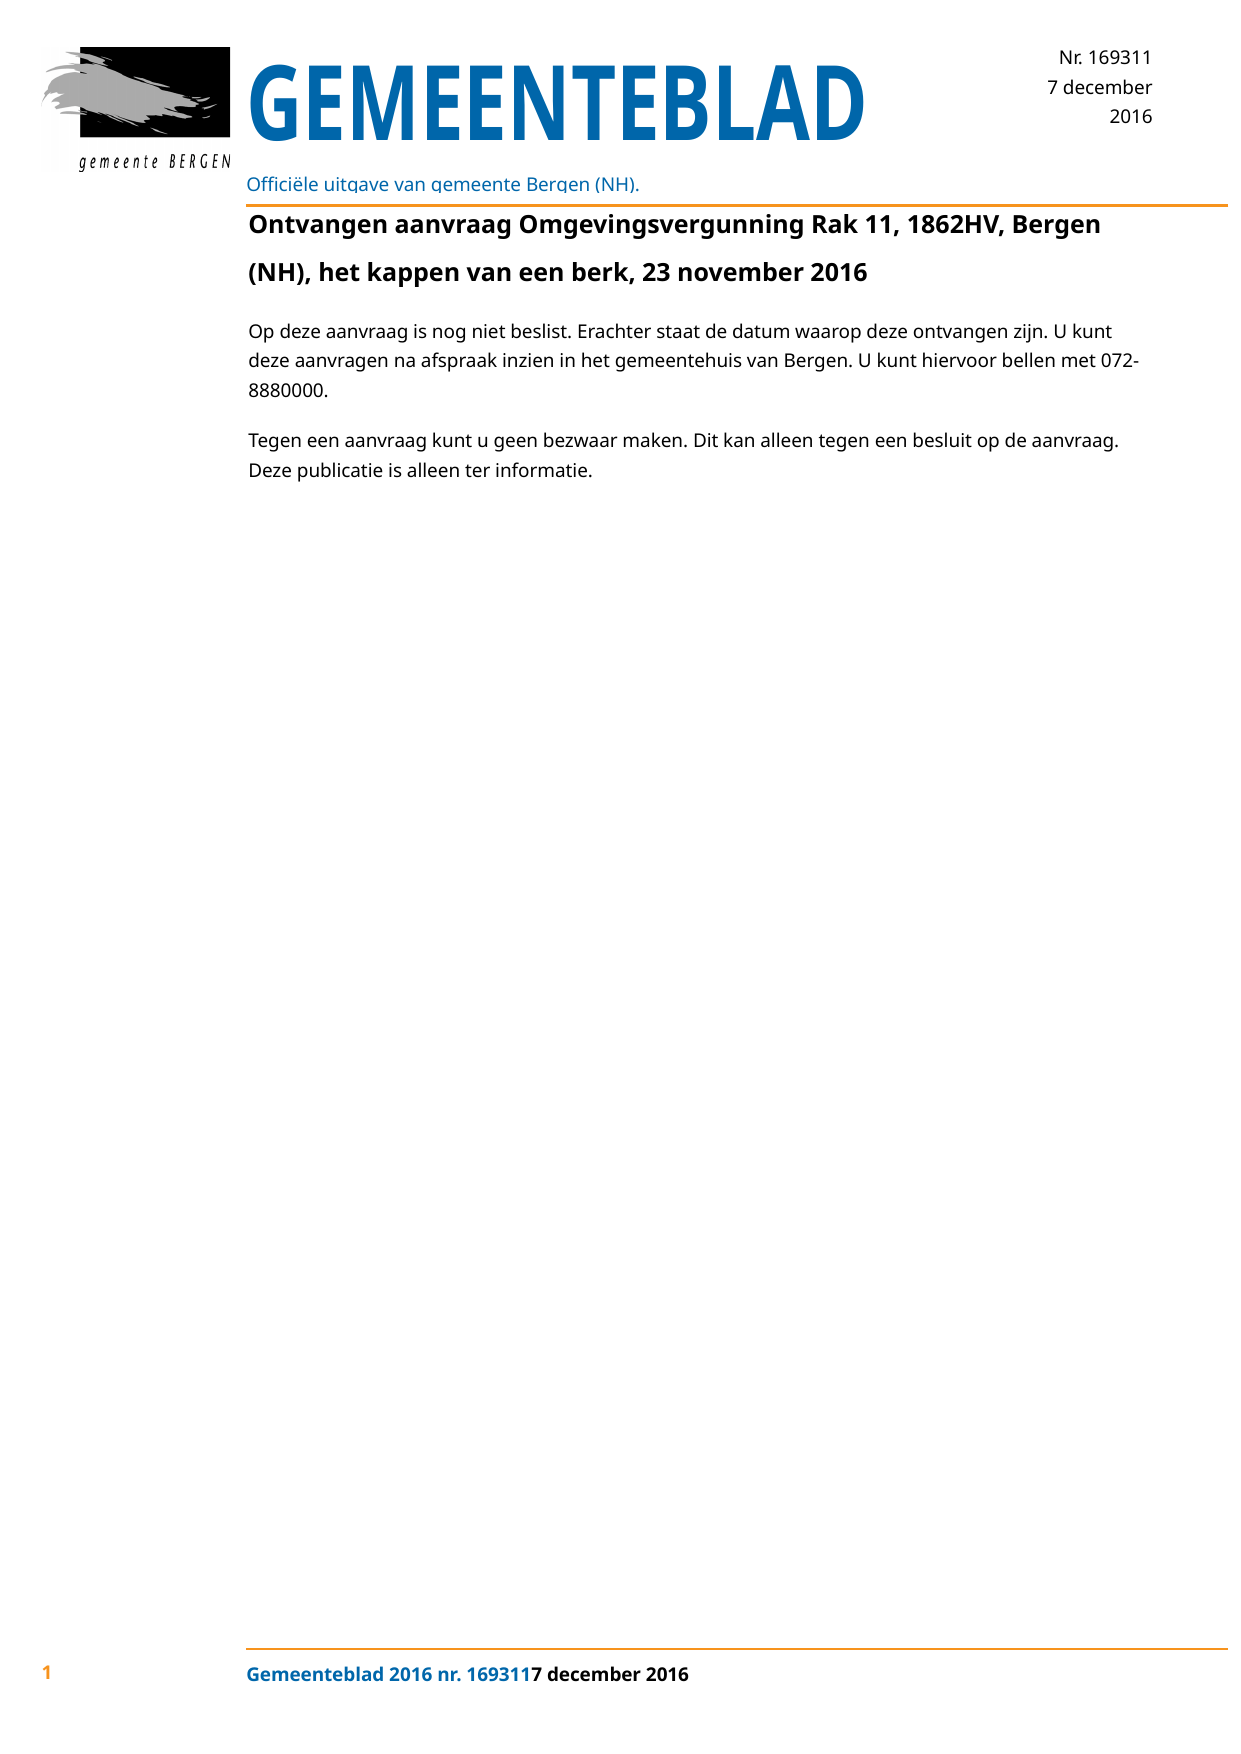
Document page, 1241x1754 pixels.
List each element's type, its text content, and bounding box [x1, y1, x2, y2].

text Ontvangen aanvraag Omgevingsvergunning Rak 11, 1862HV, Bergen (NH), het kappen van een berk, 23 november 2016 [248, 207, 1152, 288]
picture [41, 47, 231, 172]
text Op deze aanvraag is nog niet beslist. Erachter staat de datum waarop deze ontvangen zijn. U kunt deze aanvragen na afspraak inzien in het gemeentehuis van Bergen. U kunt hiervoor bellen met 072-8880000. [248, 318, 1152, 403]
text Tegen een aanvraag kunt u geen bezwaar maken. Dit kan alleen tegen een besluit op de aanvraag. Deze publicatie is alleen ter informatie. [248, 427, 1152, 483]
